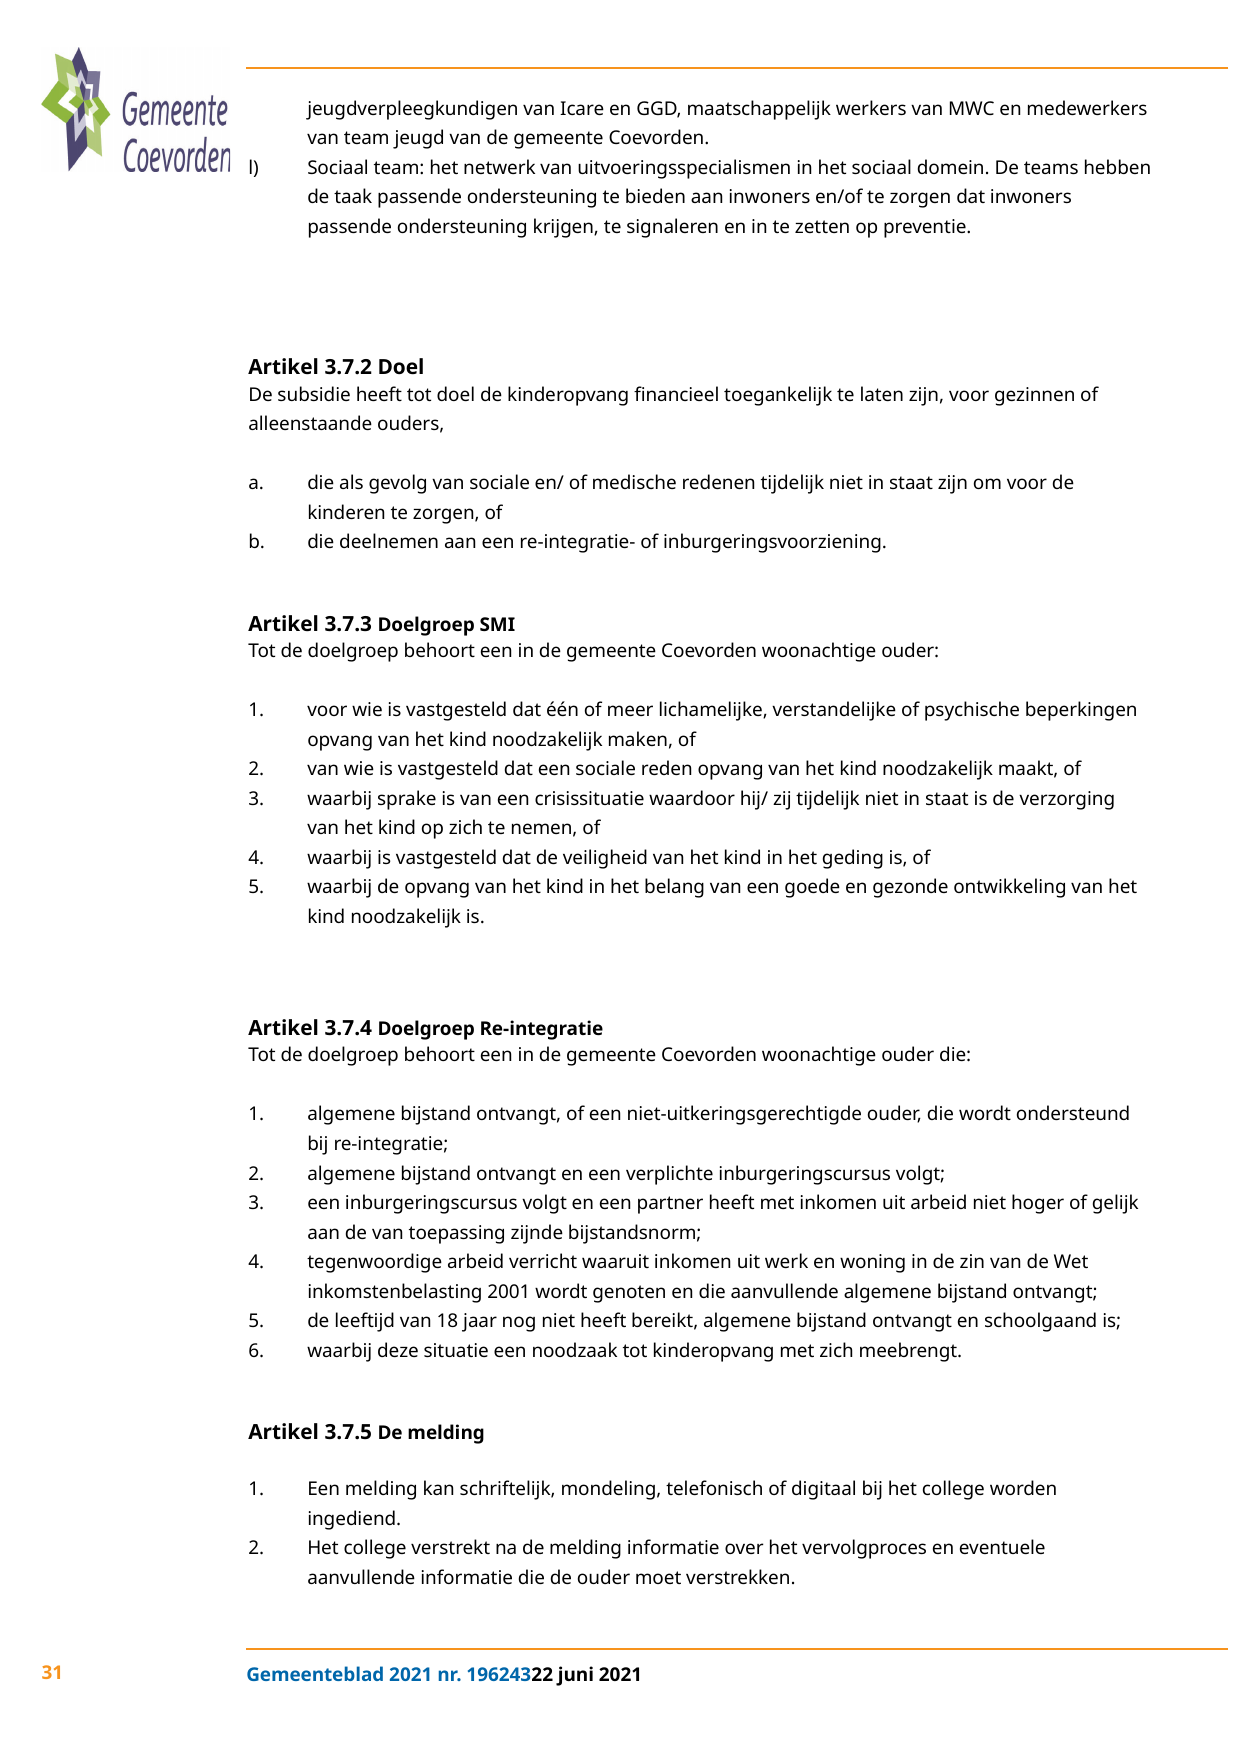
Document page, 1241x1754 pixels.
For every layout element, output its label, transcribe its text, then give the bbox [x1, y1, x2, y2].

text Tot de doelgroep behoort een in de gemeente Coevorden woonachtige ouder die: [248, 1041, 1152, 1067]
list Een melding kan schriftelijk, mondeling, telefonisch of digitaal bij het college worden ingediend. [248, 1475, 1152, 1531]
list de leeftijd van 18 jaar nog niet heeft bereikt, algemene bijstand ontvangt en schoolgaand is; [248, 1308, 1152, 1333]
list waarbij de opvang van het kind in het belang van een goede en gezonde ontwikkeling van het kind noodzakelijk is. [248, 874, 1152, 929]
list algemene bijstand ontvangt en een verplichte inburgeringscursus volgt; [248, 1160, 1152, 1185]
list waarbij deze situatie een noodzaak tot kinderopvang met zich meebrengt. [248, 1337, 1152, 1363]
list een inburgeringscursus volgt en een partner heeft met inkomen uit arbeid niet hoger of gelijk aan de van toepassing zijnde bijstandsnorm; [248, 1189, 1152, 1244]
list van wie is vastgesteld dat een sociale reden opvang van het kind noodzakelijk maakt, of [248, 755, 1152, 781]
text De subsidie heeft tot doel de kinderopvang financieel toegankelijk te laten zijn, voor gezinnen of alleenstaande ouders, [248, 381, 1152, 436]
text Tot de doelgroep behoort een in de gemeente Coevorden woonachtige ouder: [248, 637, 1152, 663]
list voor wie is vastgesteld dat één of meer lichamelijke, verstandelijke of psychische beperkingen opvang van het kind noodzakelijk maken, of [248, 696, 1152, 752]
picture [41, 47, 231, 172]
list waarbij sprake is van een crisissituatie waardoor hij/ zij tijdelijk niet in staat is de verzorging van het kind op zich te nemen, of [248, 785, 1152, 840]
list waarbij is vastgesteld dat de veiligheid van het kind in het geding is, of [248, 844, 1152, 870]
list jeugdverpleegkundigen van Icare en GGD, maatschappelijk werkers van MWC en medewerkers van team jeugd van de gemeente Coevorden. [248, 95, 1152, 150]
list die deelnemen aan een re-integratie- of inburgeringsvoorziening. [248, 529, 1152, 554]
list algemene bijstand ontvangt, of een niet-uitkeringsgerechtigde ouder, die wordt ondersteund bij re-integratie; [248, 1101, 1152, 1156]
list Sociaal team: het netwerk van uitvoeringsspecialismen in het sociaal domein. De teams hebben de taak passende ondersteuning te bieden aan inwoners en/of te zorgen dat inwoners passende ondersteuning krijgen, te signaleren en in te zetten op preventie. [248, 154, 1152, 239]
text Artikel 3.7.2 Doel [248, 352, 1152, 381]
list Het college verstrekt na de melding informatie over het vervolgproces en eventuele aanvullende informatie die de ouder moet verstrekken. [248, 1534, 1152, 1590]
text Artikel 3.7.4 Doelgroep Re-integratie [248, 1013, 1152, 1041]
list tegenwoordige arbeid verricht waaruit inkomen uit werk en woning in de zin van de Wet inkomstenbelasting 2001 wordt genoten en die aanvullende algemene bijstand ontvangt; [248, 1248, 1152, 1304]
text Artikel 3.7.3 Doelgroep SMI [248, 609, 1152, 637]
list die als gevolg van sociale en/ of medische redenen tijdelijk niet in staat zijn om voor de kinderen te zorgen, of [248, 469, 1152, 525]
text Artikel 3.7.5 De melding [248, 1417, 1152, 1446]
